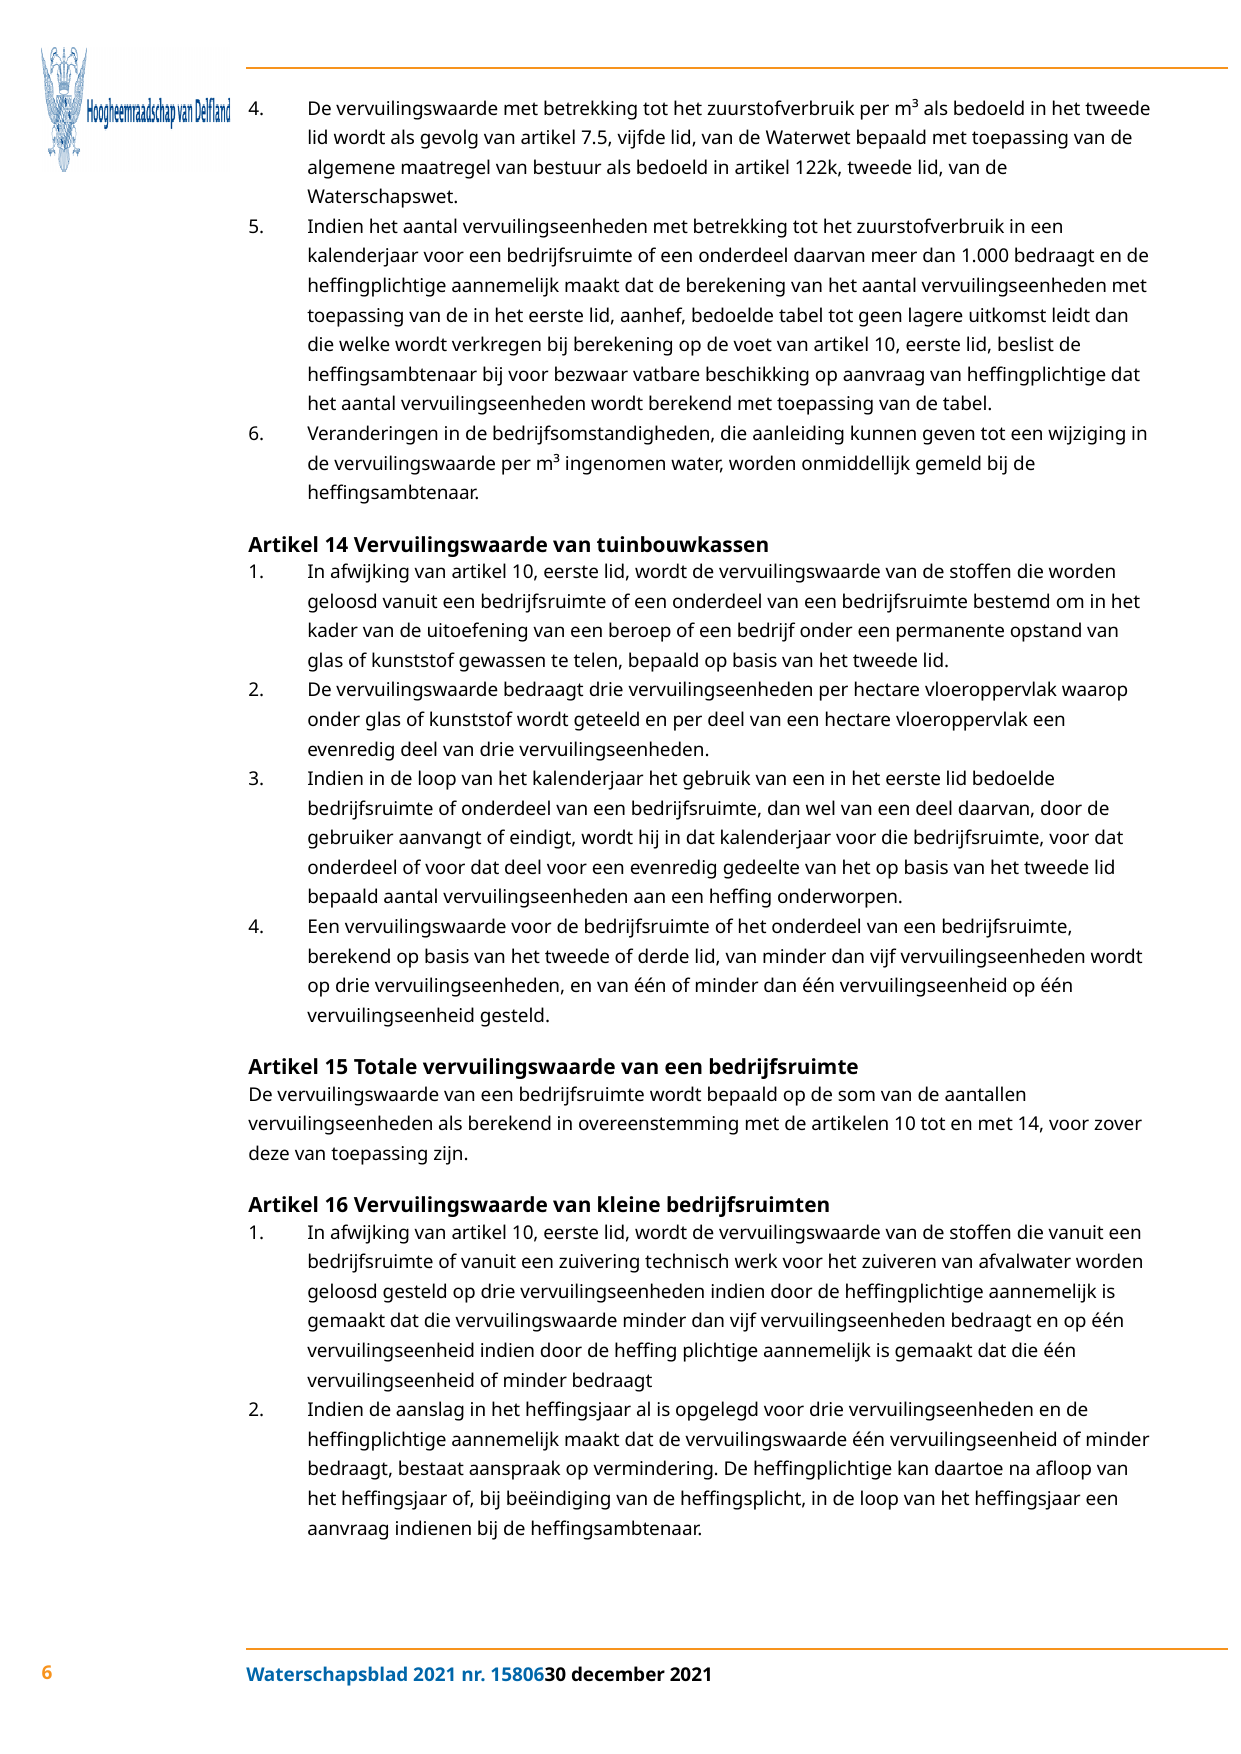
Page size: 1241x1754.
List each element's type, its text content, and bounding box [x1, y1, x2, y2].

list Indien in de loop van het kalenderjaar het gebruik van een in het eerste lid bedoelde bedrijfsruimte of onderdeel van een bedrijfsruimte, dan wel van een deel daarvan, door de gebruiker aanvangt of eindigt, wordt hij in dat kalenderjaar voor die bedrijfsruimte, voor dat onderdeel of voor dat deel voor een evenredig gedeelte van het op basis van het tweede lid bepaald aantal vervuilingseenheden aan een heffing onderworpen. [248, 765, 1152, 909]
list Veranderingen in de bedrijfsomstandigheden, die aanleiding kunnen geven tot een wijziging in de vervuilingswaarde per m³ ingenomen water, worden onmiddellijk gemeld bij de heffingsambtenaar. [248, 420, 1152, 505]
list Indien het aantal vervuilingseenheden met betrekking tot het zuurstofverbruik in een kalenderjaar voor een bedrijfsruimte of een onderdeel daarvan meer dan 1.000 bedraagt en de heffingplichtige aannemelijk maakt dat de berekening van het aantal vervuilingseenheden met toepassing van de in het eerste lid, aanhef, bedoelde tabel tot geen lagere uitkomst leidt dan die welke wordt verkregen bij berekening op de voet van artikel 10, eerste lid, beslist de heffingsambtenaar bij voor bezwaar vatbare beschikking op aanvraag van heffingplichtige dat het aantal vervuilingseenheden wordt berekend met toepassing van de tabel. [248, 213, 1152, 416]
list In afwijking van artikel 10, eerste lid, wordt de vervuilingswaarde van de stoffen die worden geloosd vanuit een bedrijfsruimte of een onderdeel van een bedrijfsruimte bestemd om in het kader van de uitoefening van een beroep of een bedrijf onder een permanente opstand van glas of kunststof gewassen te telen, bepaald op basis van het tweede lid. [248, 558, 1152, 673]
list Een vervuilingswaarde voor de bedrijfsruimte of het onderdeel van een bedrijfsruimte, berekend op basis van het tweede of derde lid, van minder dan vijf vervuilingseenheden wordt op drie vervuilingseenheden, en van één of minder dan één vervuilingseenheid op één vervuilingseenheid gesteld. [248, 913, 1152, 1028]
text Artikel 14 Vervuilingswaarde van tuinbouwkassen [248, 530, 1152, 558]
text Artikel 16 Vervuilingswaarde van kleine bedrijfsruimten [248, 1190, 1152, 1219]
list De vervuilingswaarde bedraagt drie vervuilingseenheden per hectare vloeroppervlak waarop onder glas of kunststof wordt geteeld en per deel van een hectare vloeroppervlak een evenredig deel van drie vervuilingseenheden. [248, 677, 1152, 761]
picture [41, 47, 231, 172]
text De vervuilingswaarde van een bedrijfsruimte wordt bepaald op de som van de aantallen vervuilingseenheden als berekend in overeenstemming met de artikelen 10 tot en met 14, voor zover deze van toepassing zijn. [248, 1081, 1152, 1166]
text Artikel 15 Totale vervuilingswaarde van een bedrijfsruimte [248, 1052, 1152, 1081]
list In afwijking van artikel 10, eerste lid, wordt de vervuilingswaarde van de stoffen die vanuit een bedrijfsruimte of vanuit een zuivering technisch werk voor het zuiveren van afvalwater worden geloosd gesteld op drie vervuilingseenheden indien door de heffingplichtige aannemelijk is gemaakt dat die vervuilingswaarde minder dan vijf vervuilingseenheden bedraagt en op één vervuilingseenheid indien door de heffing plichtige aannemelijk is gemaakt dat die één vervuilingseenheid of minder bedraagt [248, 1219, 1152, 1392]
list De vervuilingswaarde met betrekking tot het zuurstofverbruik per m³ als bedoeld in het tweede lid wordt als gevolg van artikel 7.5, vijfde lid, van de Waterwet bepaald met toepassing van de algemene maatregel van bestuur als bedoeld in artikel 122k, tweede lid, van de Waterschapswet. [248, 95, 1152, 209]
list Indien de aanslag in het heffingsjaar al is opgelegd voor drie vervuilingseenheden en de heffingplichtige aannemelijk maakt dat de vervuilingswaarde één vervuilingseenheid of minder bedraagt, bestaat aanspraak op vermindering. De heffingplichtige kan daartoe na afloop van het heffingsjaar of, bij beëindiging van de heffingsplicht, in de loop van het heffingsjaar een aanvraag indienen bij de heffingsambtenaar. [248, 1396, 1152, 1540]
